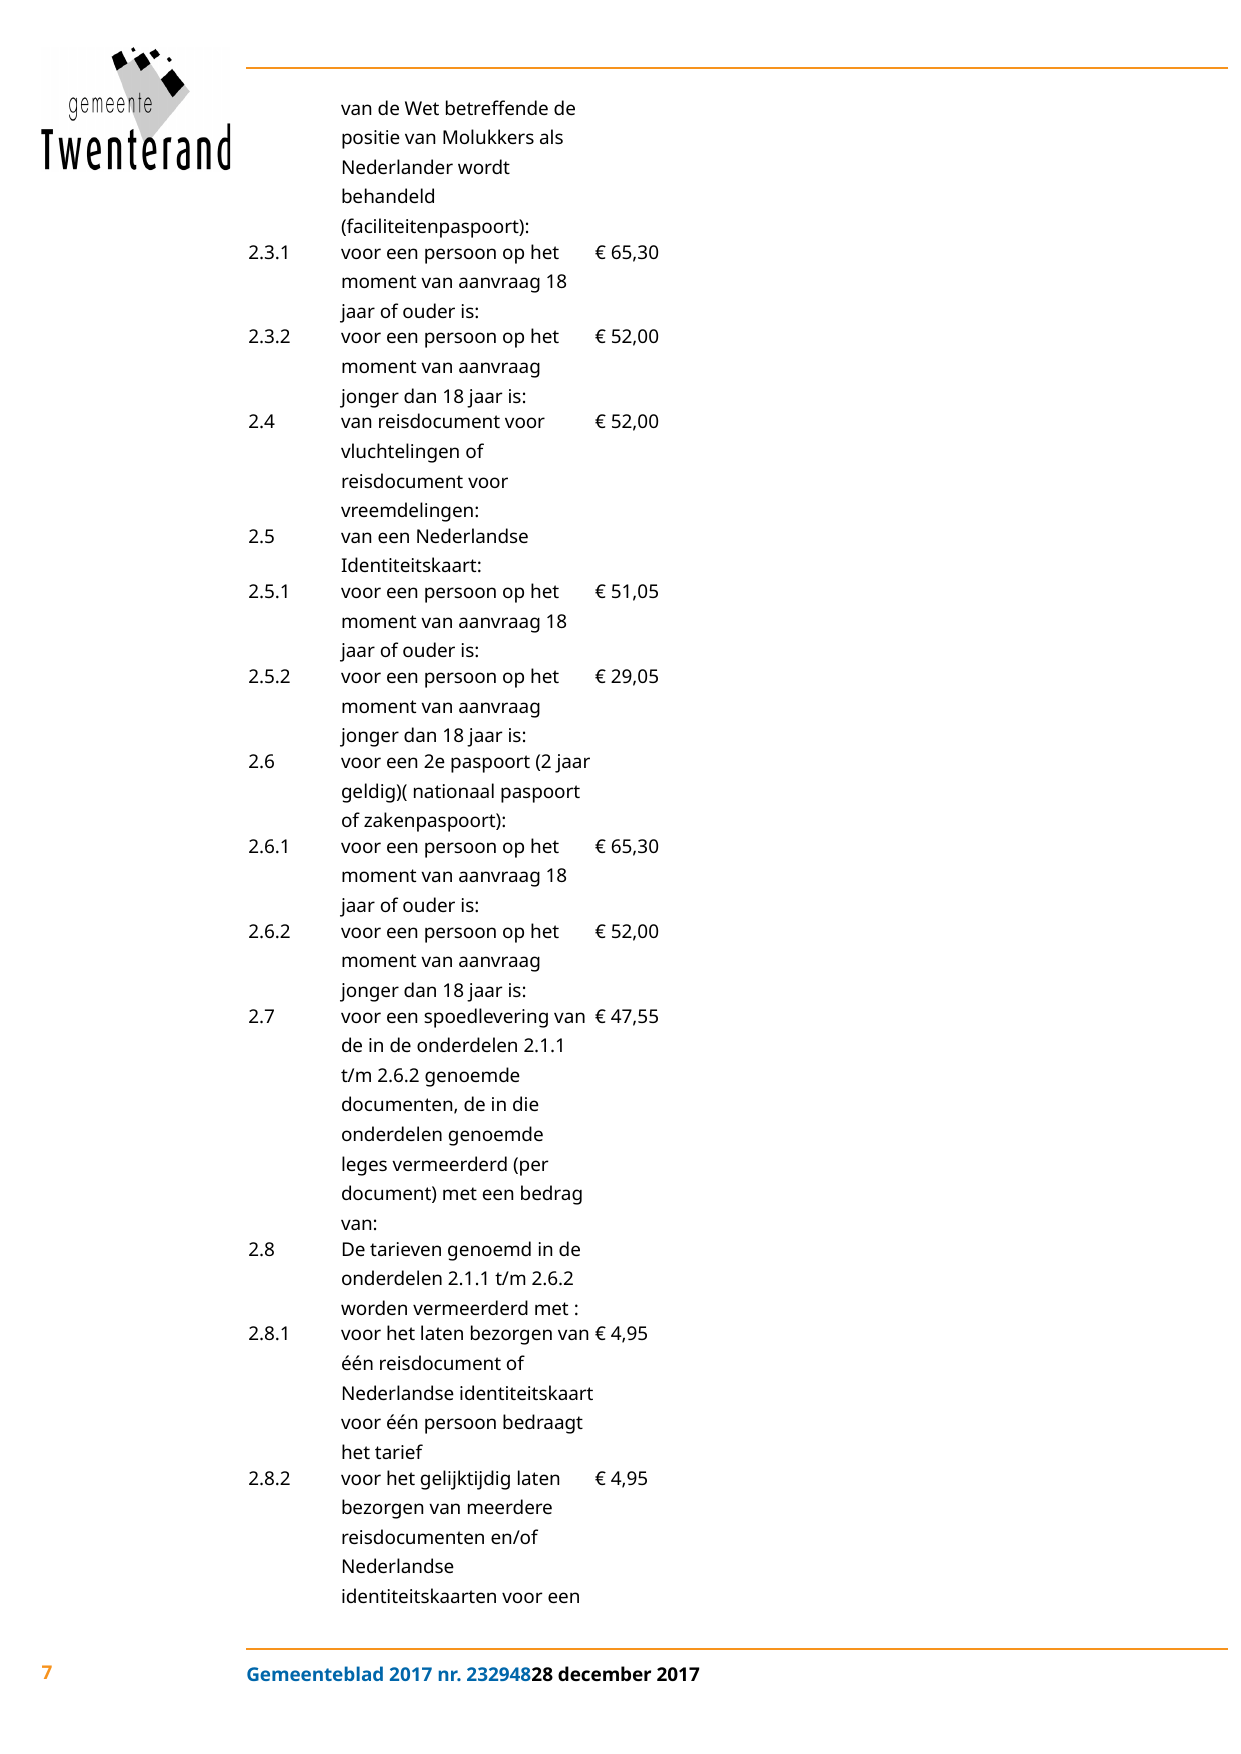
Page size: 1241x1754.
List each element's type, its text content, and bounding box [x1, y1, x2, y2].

table_cell 2.3.2 [248, 324, 341, 409]
table_cell 2.5 [248, 523, 341, 578]
table_cell De tarieven genoemd in de onderdelen 2.1.1 t/m 2.6.2 worden vermeerderd met : [341, 1236, 595, 1321]
table_cell voor een persoon op het moment van aanvraag 18 jaar of ouder is: [341, 239, 595, 324]
table_cell [248, 95, 341, 239]
table_cell [595, 748, 688, 833]
table_cell voor een spoedlevering van de in de onderdelen 2.1.1 t/m 2.6.2 genoemde documenten, de in die onderdelen genoemde leges vermeerderd (per document) met een bedrag van: [341, 1003, 595, 1236]
table_cell van reisdocument voor vluchtelingen of reisdocument voor vreemdelingen: [341, 409, 595, 523]
picture [41, 47, 231, 172]
table_cell van de Wet betreffende de positie van Molukkers als Nederlander wordt behandeld (faciliteitenpaspoort): [341, 95, 595, 239]
table_cell voor het gelijktijdig laten bezorgen van meerdere reisdocumenten en/of Nederlandse identiteitskaarten voor een [341, 1465, 595, 1609]
table_cell 2.6.1 [248, 833, 341, 918]
table_cell voor een persoon op het moment van aanvraag jonger dan 18 jaar is: [341, 663, 595, 748]
table_cell 2.6.2 [248, 918, 341, 1003]
table_cell 2.4 [248, 409, 341, 523]
table_cell € 65,30 [595, 239, 688, 324]
table_cell voor een 2e paspoort (2 jaar geldig)( nationaal paspoort of zakenpaspoort): [341, 748, 595, 833]
table_cell voor een persoon op het moment van aanvraag 18 jaar of ouder is: [341, 833, 595, 918]
table_cell van een Nederlandse Identiteitskaart: [341, 523, 595, 578]
table_cell € 4,95 [595, 1321, 688, 1465]
table_cell € 52,00 [595, 409, 688, 523]
table_cell [595, 1236, 688, 1321]
table_cell [595, 523, 688, 578]
table_cell € 51,05 [595, 579, 688, 663]
table_cell voor een persoon op het moment van aanvraag jonger dan 18 jaar is: [341, 324, 595, 409]
table_cell 2.8 [248, 1236, 341, 1321]
table_cell € 47,55 [595, 1003, 688, 1236]
table_cell € 4,95 [595, 1465, 688, 1609]
table_cell [595, 95, 688, 239]
table_cell 2.6 [248, 748, 341, 833]
table_cell 2.8.2 [248, 1465, 341, 1609]
table_cell 2.3.1 [248, 239, 341, 324]
table_cell € 52,00 [595, 324, 688, 409]
table_cell 2.7 [248, 1003, 341, 1236]
table_cell 2.5.1 [248, 579, 341, 663]
table_cell voor een persoon op het moment van aanvraag jonger dan 18 jaar is: [341, 918, 595, 1003]
table_cell € 65,30 [595, 833, 688, 918]
table_cell € 52,00 [595, 918, 688, 1003]
table_cell voor een persoon op het moment van aanvraag 18 jaar of ouder is: [341, 579, 595, 663]
table_cell voor het laten bezorgen van één reisdocument of Nederlandse identiteitskaart voor één persoon bedraagt het tarief [341, 1321, 595, 1465]
table_cell 2.8.1 [248, 1321, 341, 1465]
table_cell 2.5.2 [248, 663, 341, 748]
table_cell € 29,05 [595, 663, 688, 748]
